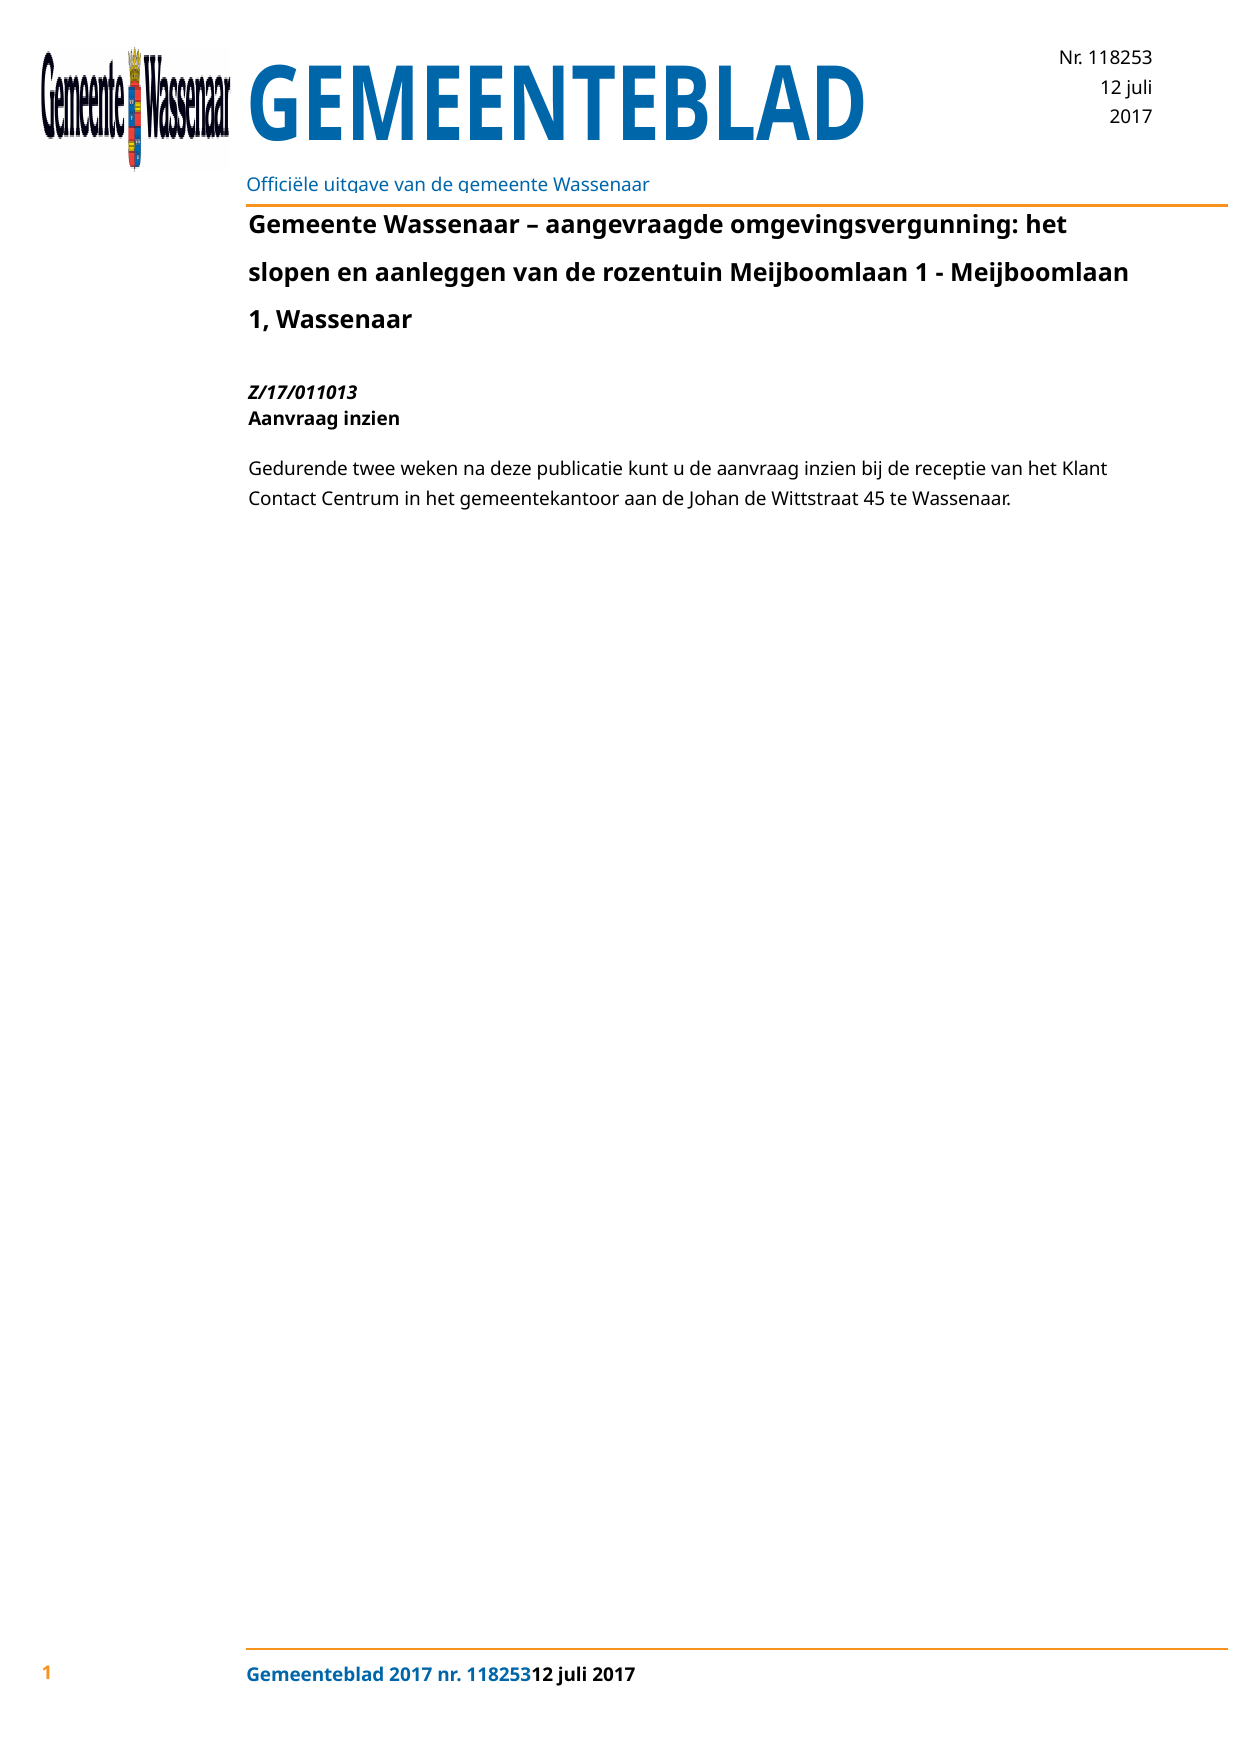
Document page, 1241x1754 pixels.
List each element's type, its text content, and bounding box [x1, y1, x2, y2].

text Gedurende twee weken na deze publicatie kunt u de aanvraag inzien bij de receptie van het Klant Contact Centrum in het gemeentekantoor aan de Johan de Wittstraat 45 te Wassenaar. [248, 455, 1152, 511]
text Gemeente Wassenaar – aangevraagde omgevingsvergunning: het slopen en aanleggen van de rozentuin Meijboomlaan 1 - Meijboomlaan 1, Wassenaar [248, 207, 1152, 336]
text Aanvraag inzien [248, 405, 1152, 431]
text Z/17/011013 [248, 379, 1152, 405]
picture [41, 47, 231, 172]
